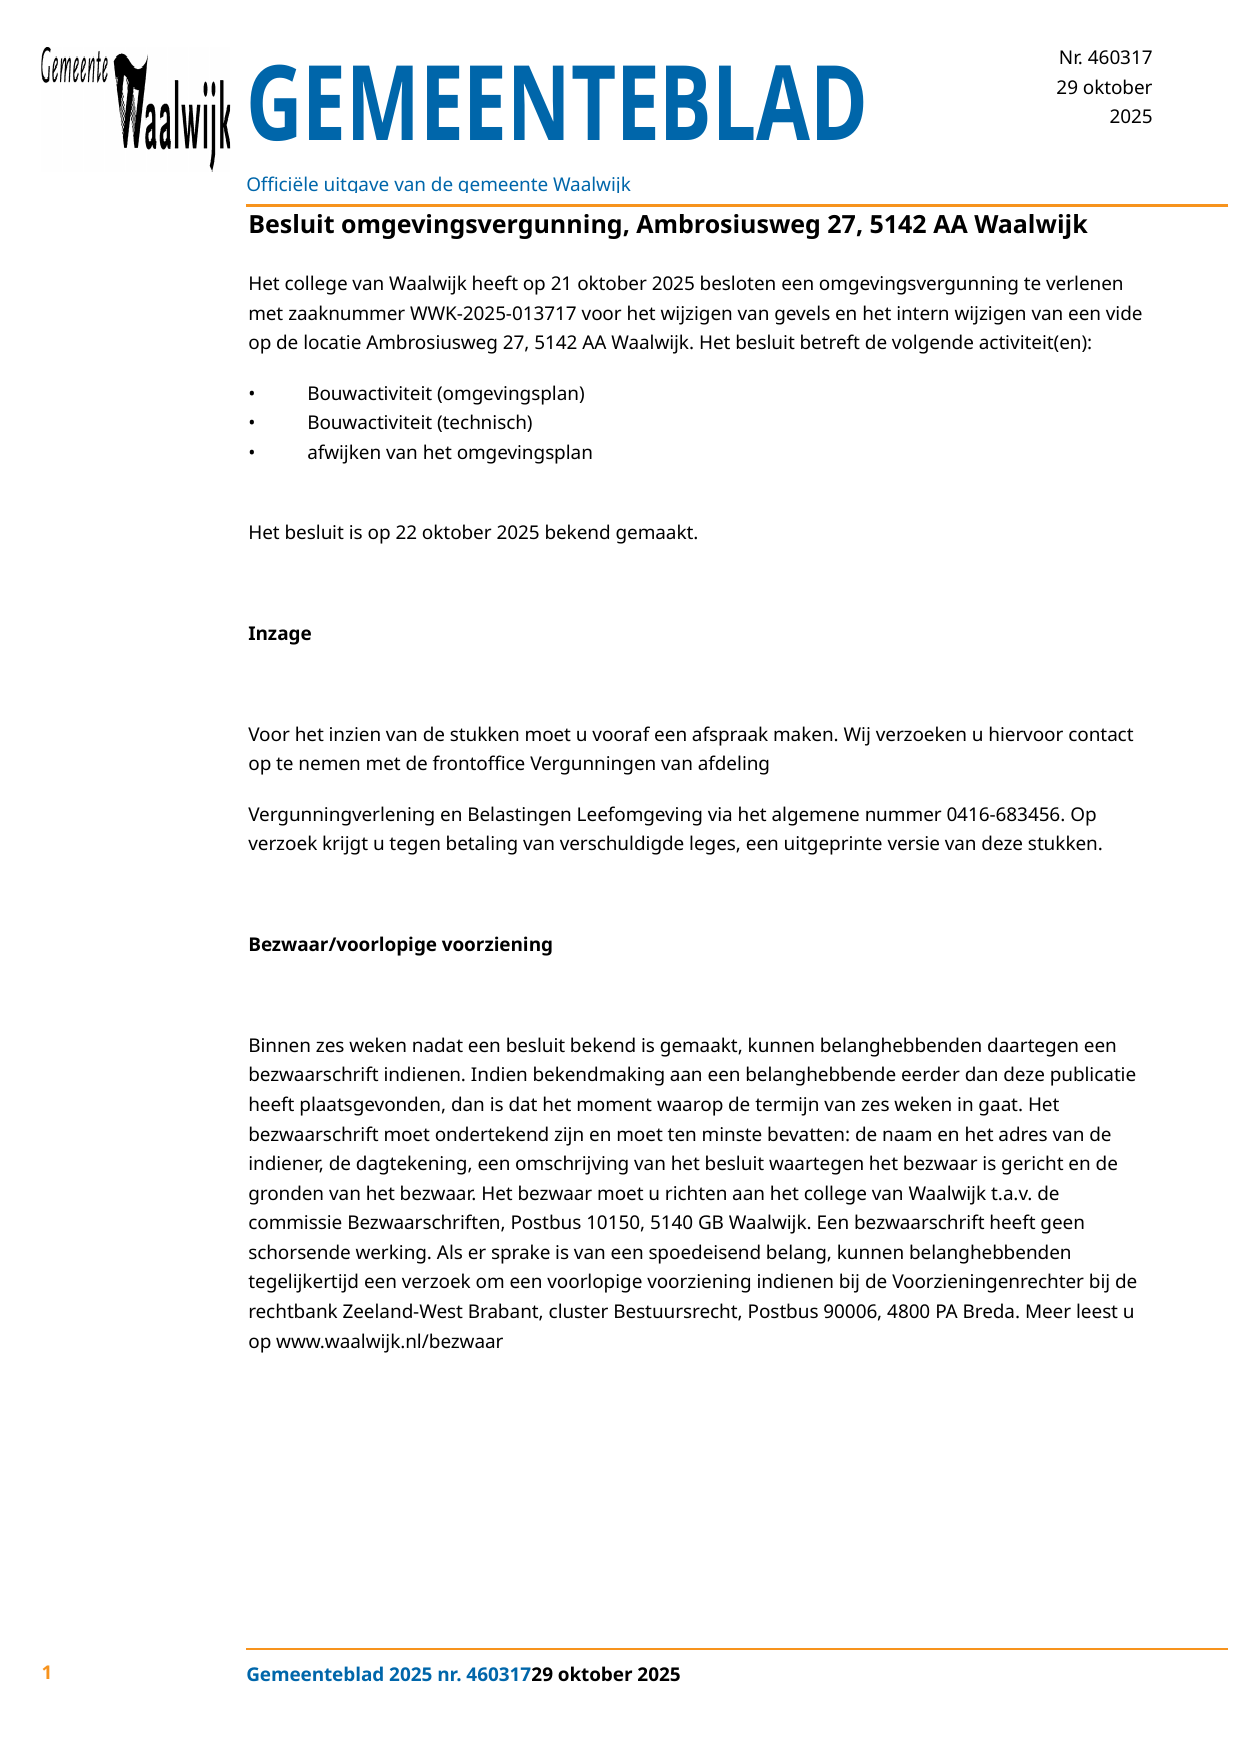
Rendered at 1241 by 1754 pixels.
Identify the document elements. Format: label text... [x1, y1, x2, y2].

text Inzage [248, 620, 1152, 646]
text Bezwaar/voorlopige voorziening [248, 931, 1152, 957]
list Bouwactiviteit (omgevingsplan) [248, 380, 1152, 406]
text Voor het inzien van de stukken moet u vooraf een afspraak maken. Wij verzoeken u hiervoor contact op te nemen met de frontoffice Vergunningen van afdeling [248, 721, 1152, 776]
text Het besluit is op 22 oktober 2025 bekend gemaakt. [248, 519, 1152, 545]
list Bouwactiviteit (technisch) [248, 409, 1152, 435]
picture [41, 47, 231, 172]
text Het college van Waalwijk heeft op 21 oktober 2025 besloten een omgevingsvergunning te verlenen met zaaknummer WWK-2025-013717 voor het wijzigen van gevels en het intern wijzigen van een vide op de locatie Ambrosiusweg 27, 5142 AA Waalwijk. Het besluit betreft de volgende activiteit(en): [248, 270, 1152, 355]
text Binnen zes weken nadat een besluit bekend is gemaakt, kunnen belanghebbenden daartegen een bezwaarschrift indienen. Indien bekendmaking aan een belanghebbende eerder dan deze publicatie heeft plaatsgevonden, dan is dat het moment waarop de termijn van zes weken in gaat. Het bezwaarschrift moet ondertekend zijn en moet ten minste bevatten: de naam en het adres van de indiener, de dagtekening, een omschrijving van het besluit waartegen het bezwaar is gericht en de gronden van het bezwaar. Het bezwaar moet u richten aan het college van Waalwijk t.a.v. de commissie Bezwaarschriften, Postbus 10150, 5140 GB Waalwijk. Een bezwaarschrift heeft geen schorsende werking. Als er sprake is van een spoedeisend belang, kunnen belanghebbenden tegelijkertijd een verzoek om een voorlopige voorziening indienen bij de Voorzieningenrechter bij de rechtbank Zeeland-West Brabant, cluster Bestuursrecht, Postbus 90006, 4800 PA Breda. Meer leest u op www.waalwijk.nl/bezwaar [248, 1032, 1152, 1353]
list afwijken van het omgevingsplan [248, 439, 1152, 465]
text Besluit omgevingsvergunning, Ambrosiusweg 27, 5142 AA Waalwijk [248, 207, 1152, 241]
text Vergunningverlening en Belastingen Leefomgeving via het algemene nummer 0416-683456. Op verzoek krijgt u tegen betaling van verschuldigde leges, een uitgeprinte versie van deze stukken. [248, 801, 1152, 856]
